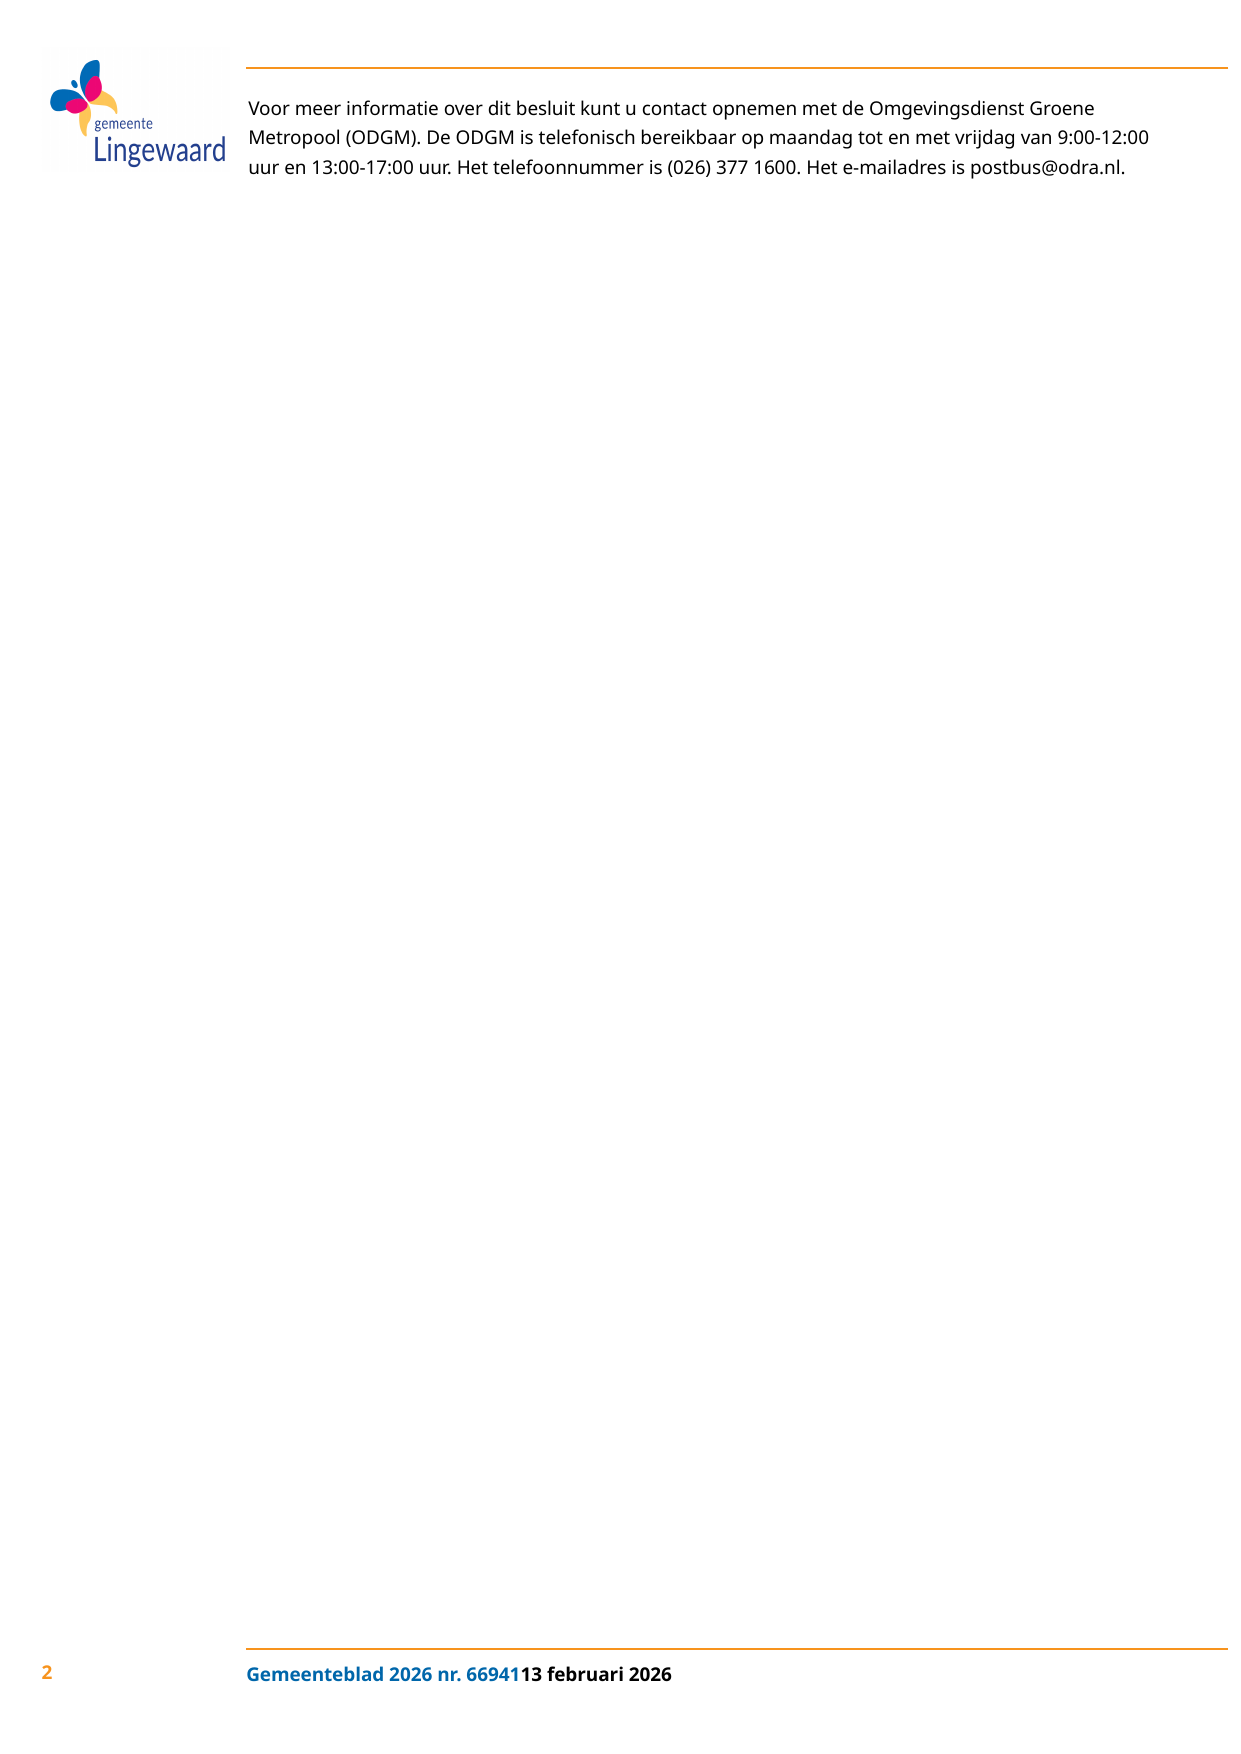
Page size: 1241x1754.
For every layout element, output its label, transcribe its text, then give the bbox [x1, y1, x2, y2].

text Voor meer informatie over dit besluit kunt u contact opnemen met de Omgevingsdienst Groene Metropool (ODGM). De ODGM is telefonisch bereikbaar op maandag tot en met vrijdag van 9:00-12:00 uur en 13:00-17:00 uur. Het telefoonnummer is (026) 377 1600. Het e-mailadres is postbus@odra.nl. [248, 95, 1152, 180]
picture [41, 47, 231, 172]
